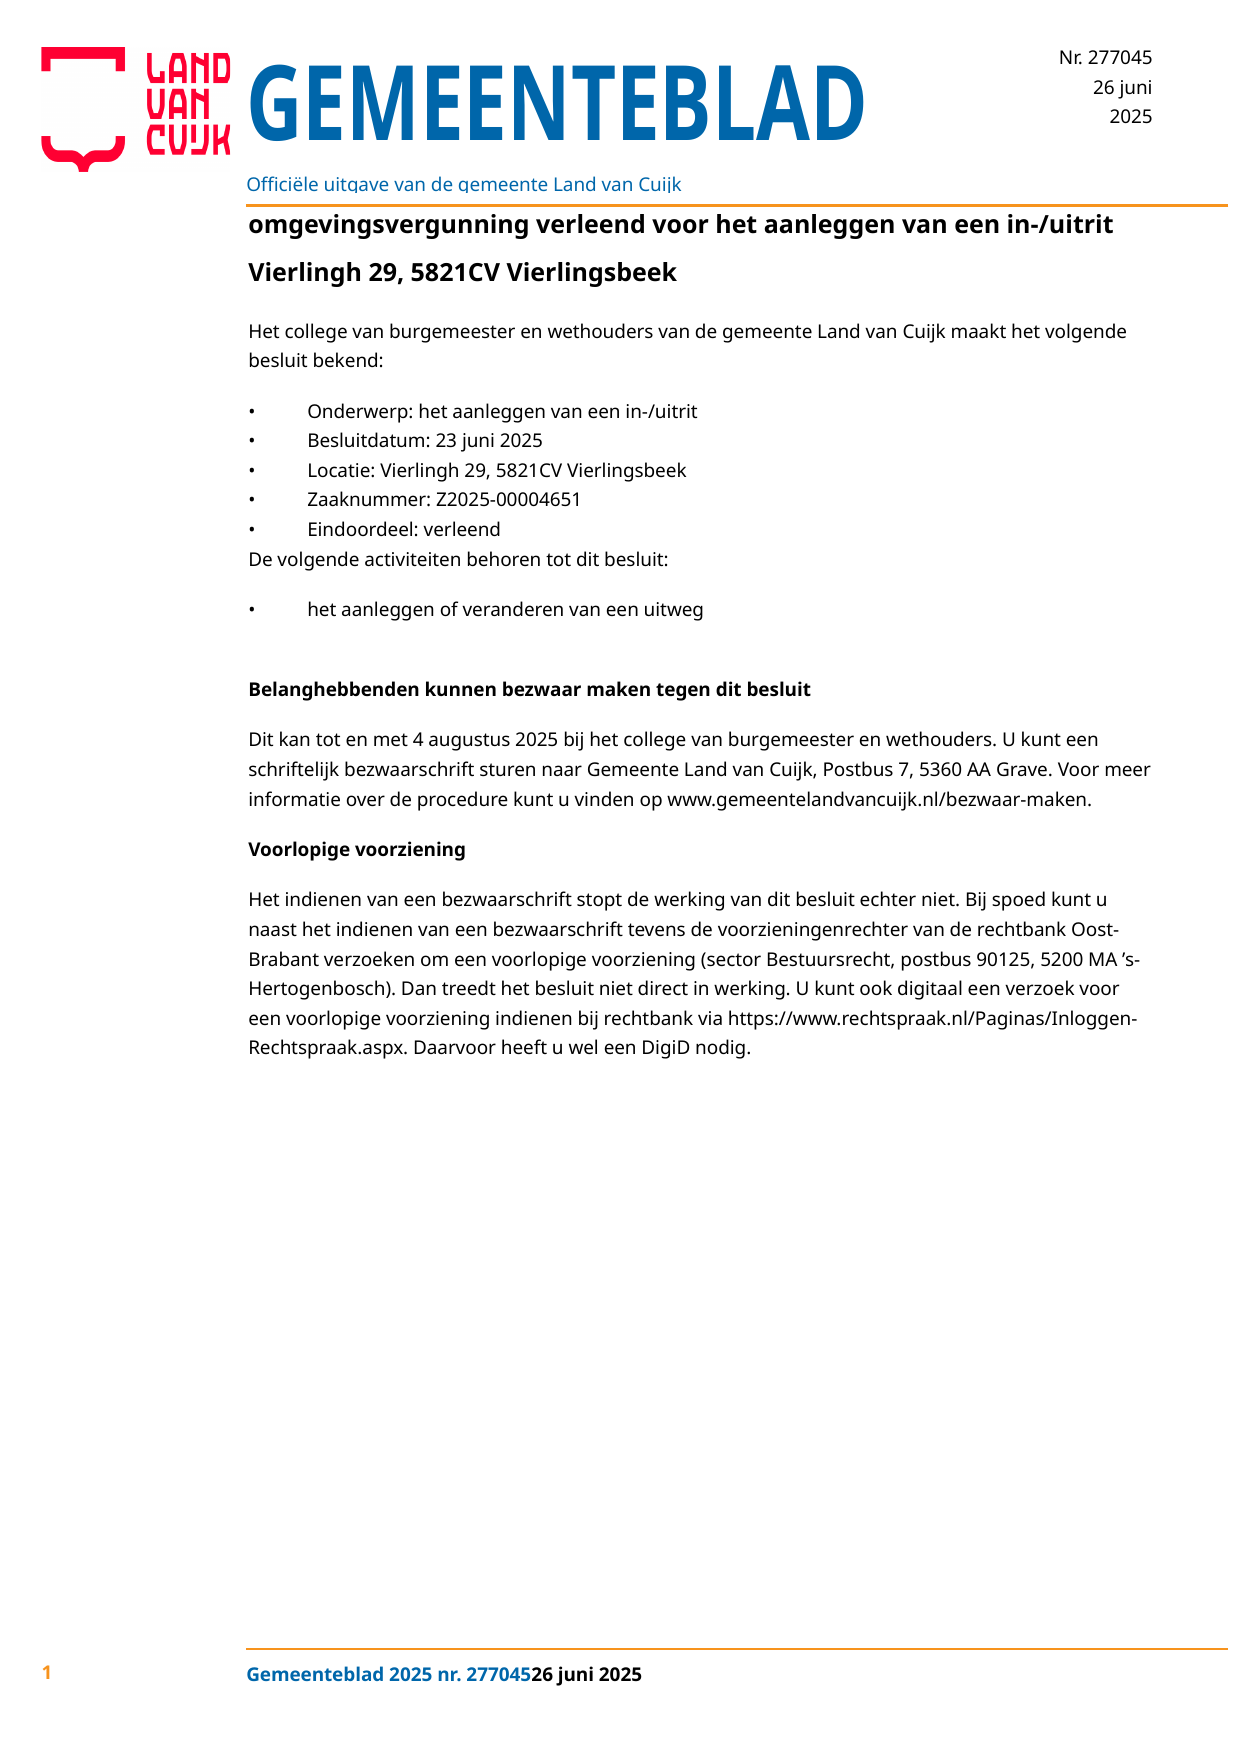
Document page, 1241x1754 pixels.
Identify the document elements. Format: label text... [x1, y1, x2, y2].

picture [41, 47, 231, 172]
list het aanleggen of veranderen van een uitweg [248, 596, 1152, 622]
text Het college van burgemeester en wethouders van de gemeente Land van Cuijk maakt het volgende besluit bekend: [248, 318, 1152, 373]
list Eindoordeel: verleend [248, 516, 1152, 542]
list Locatie: Vierlingh 29, 5821CV Vierlingsbeek [248, 457, 1152, 483]
text De volgende activiteiten behoren tot dit besluit: [248, 546, 1152, 572]
text Dit kan tot en met 4 augustus 2025 bij het college van burgemeester en wethouders. U kunt een schriftelijk bezwaarschrift sturen naar Gemeente Land van Cuijk, Postbus 7, 5360 AA Grave. Voor meer informatie over de procedure kunt u vinden op www.gemeentelandvancuijk.nl/bezwaar-maken. [248, 727, 1152, 812]
text Belanghebbenden kunnen bezwaar maken tegen dit besluit [248, 676, 1152, 702]
list Zaaknummer: Z2025-00004651 [248, 487, 1152, 512]
text Het indienen van een bezwaarschrift stopt de werking van dit besluit echter niet. Bij spoed kunt u naast het indienen van een bezwaarschrift tevens de voorzieningenrechter van de rechtbank Oost-Brabant verzoeken om een voorlopige voorziening (sector Bestuursrecht, postbus 90125, 5200 MA ’s-Hertogenbosch). Dan treedt het besluit niet direct in werking. U kunt ook digitaal een verzoek voor een voorlopige voorziening indienen bij rechtbank via https://www.rechtspraak.nl/Paginas/Inloggen-Rechtspraak.aspx. Daarvoor heeft u wel een DigiD nodig. [248, 887, 1152, 1060]
text omgevingsvergunning verleend voor het aanleggen van een in-/uitrit Vierlingh 29, 5821CV Vierlingsbeek [248, 207, 1152, 288]
list Besluitdatum: 23 juni 2025 [248, 427, 1152, 453]
text Voorlopige voorziening [248, 836, 1152, 862]
list Onderwerp: het aanleggen van een in-/uitrit [248, 398, 1152, 424]
